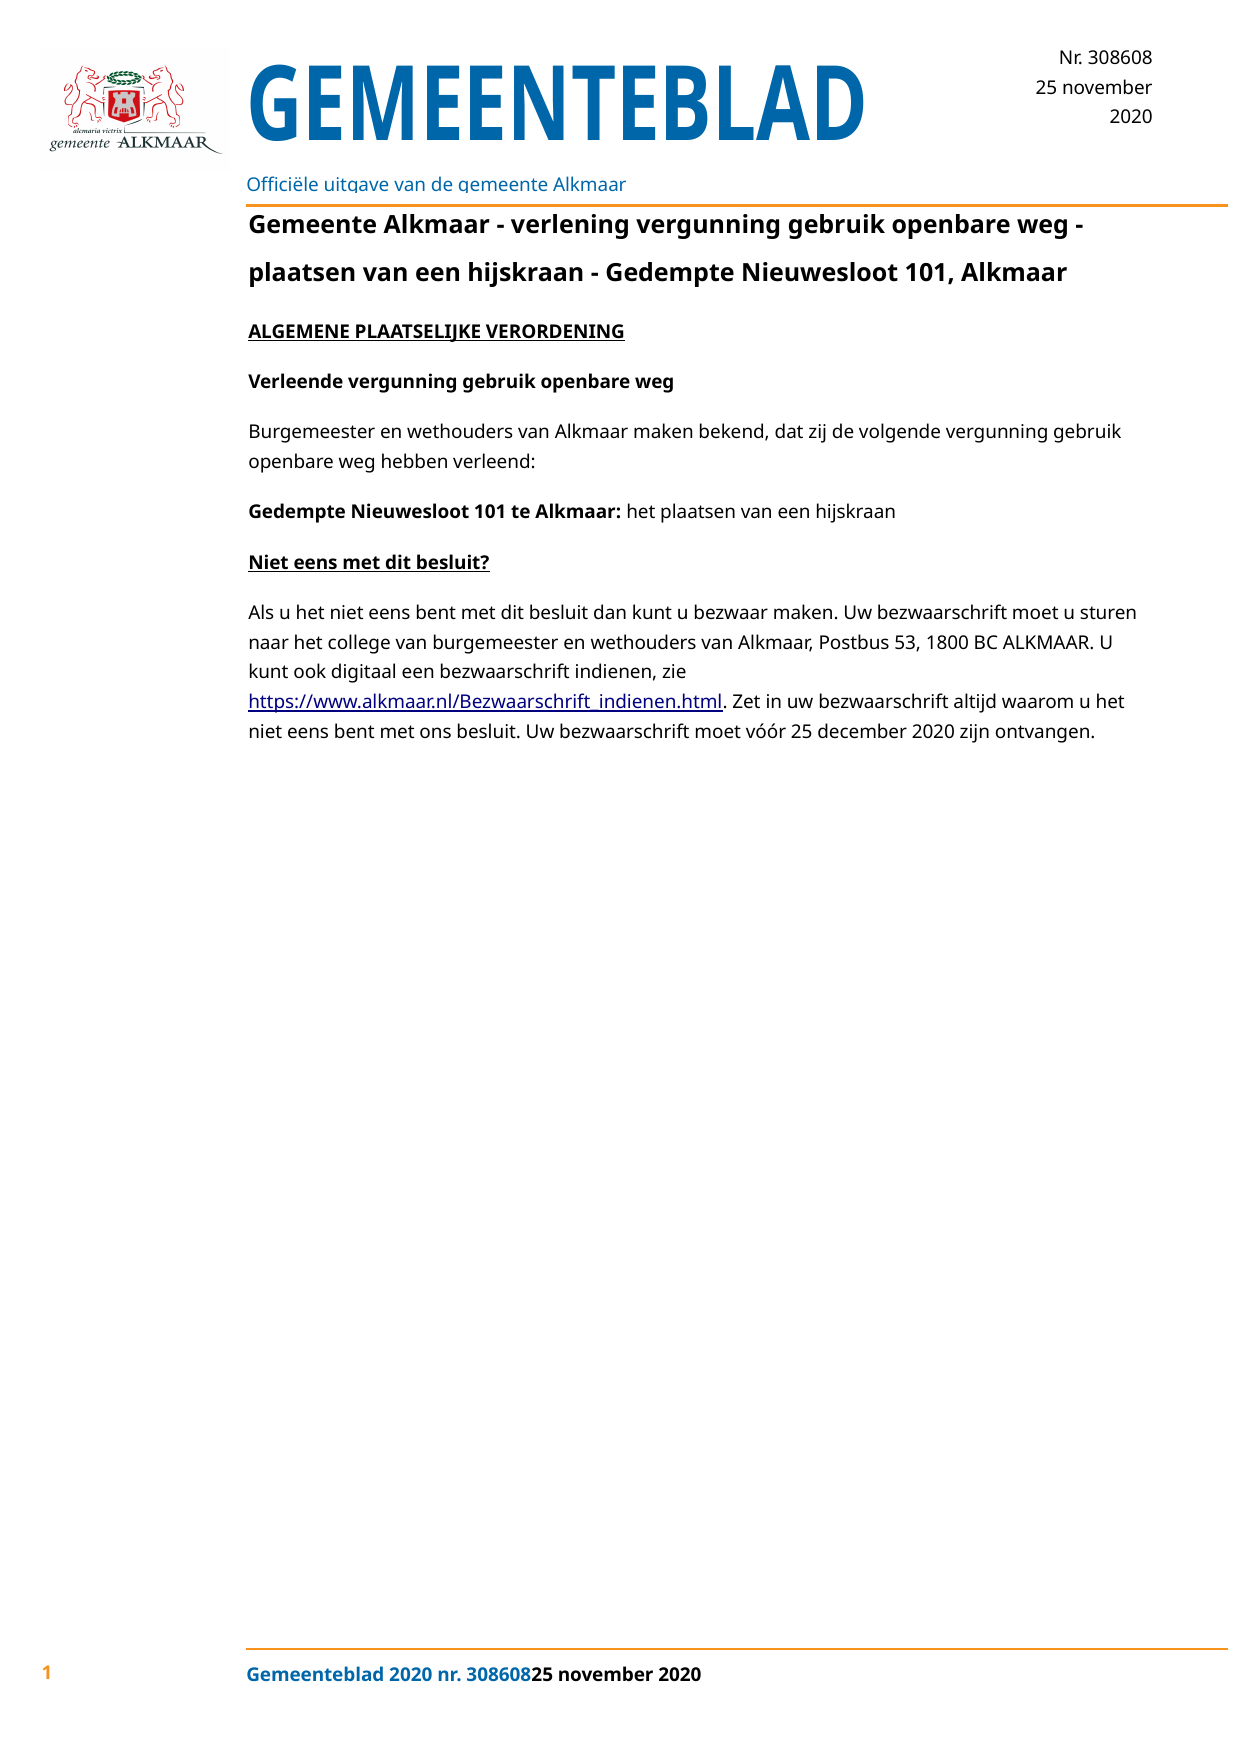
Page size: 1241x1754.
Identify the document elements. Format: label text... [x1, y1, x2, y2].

text Gemeente Alkmaar - verlening vergunning gebruik openbare weg - plaatsen van een hijskraan - Gedempte Nieuwesloot 101, Alkmaar [248, 207, 1152, 288]
text Verleende vergunning gebruik openbare weg [248, 368, 1152, 394]
text Als u het niet eens bent met dit besluit dan kunt u bezwaar maken. Uw bezwaarschrift moet u sturen naar het college van burgemeester en wethouders van Alkmaar, Postbus 53, 1800 BC ALKMAAR. U kunt ook digitaal een bezwaarschrift indienen, zie https://www.alkmaar.nl/Bezwaarschrift_indienen.html. Zet in uw bezwaarschrift altijd waarom u het niet eens bent met ons besluit. Uw bezwaarschrift moet vóór 25 december 2020 zijn ontvangen. [248, 599, 1152, 744]
text ALGEMENE PLAATSELIJKE VERORDENING [248, 318, 1152, 344]
text Niet eens met dit besluit? [248, 549, 1152, 575]
text Gedempte Nieuwesloot 101 te Alkmaar: het plaatsen van een hijskraan [248, 499, 1152, 524]
text Burgemeester en wethouders van Alkmaar maken bekend, dat zij de volgende vergunning gebruik openbare weg hebben verleend: [248, 419, 1152, 474]
picture [41, 47, 231, 172]
